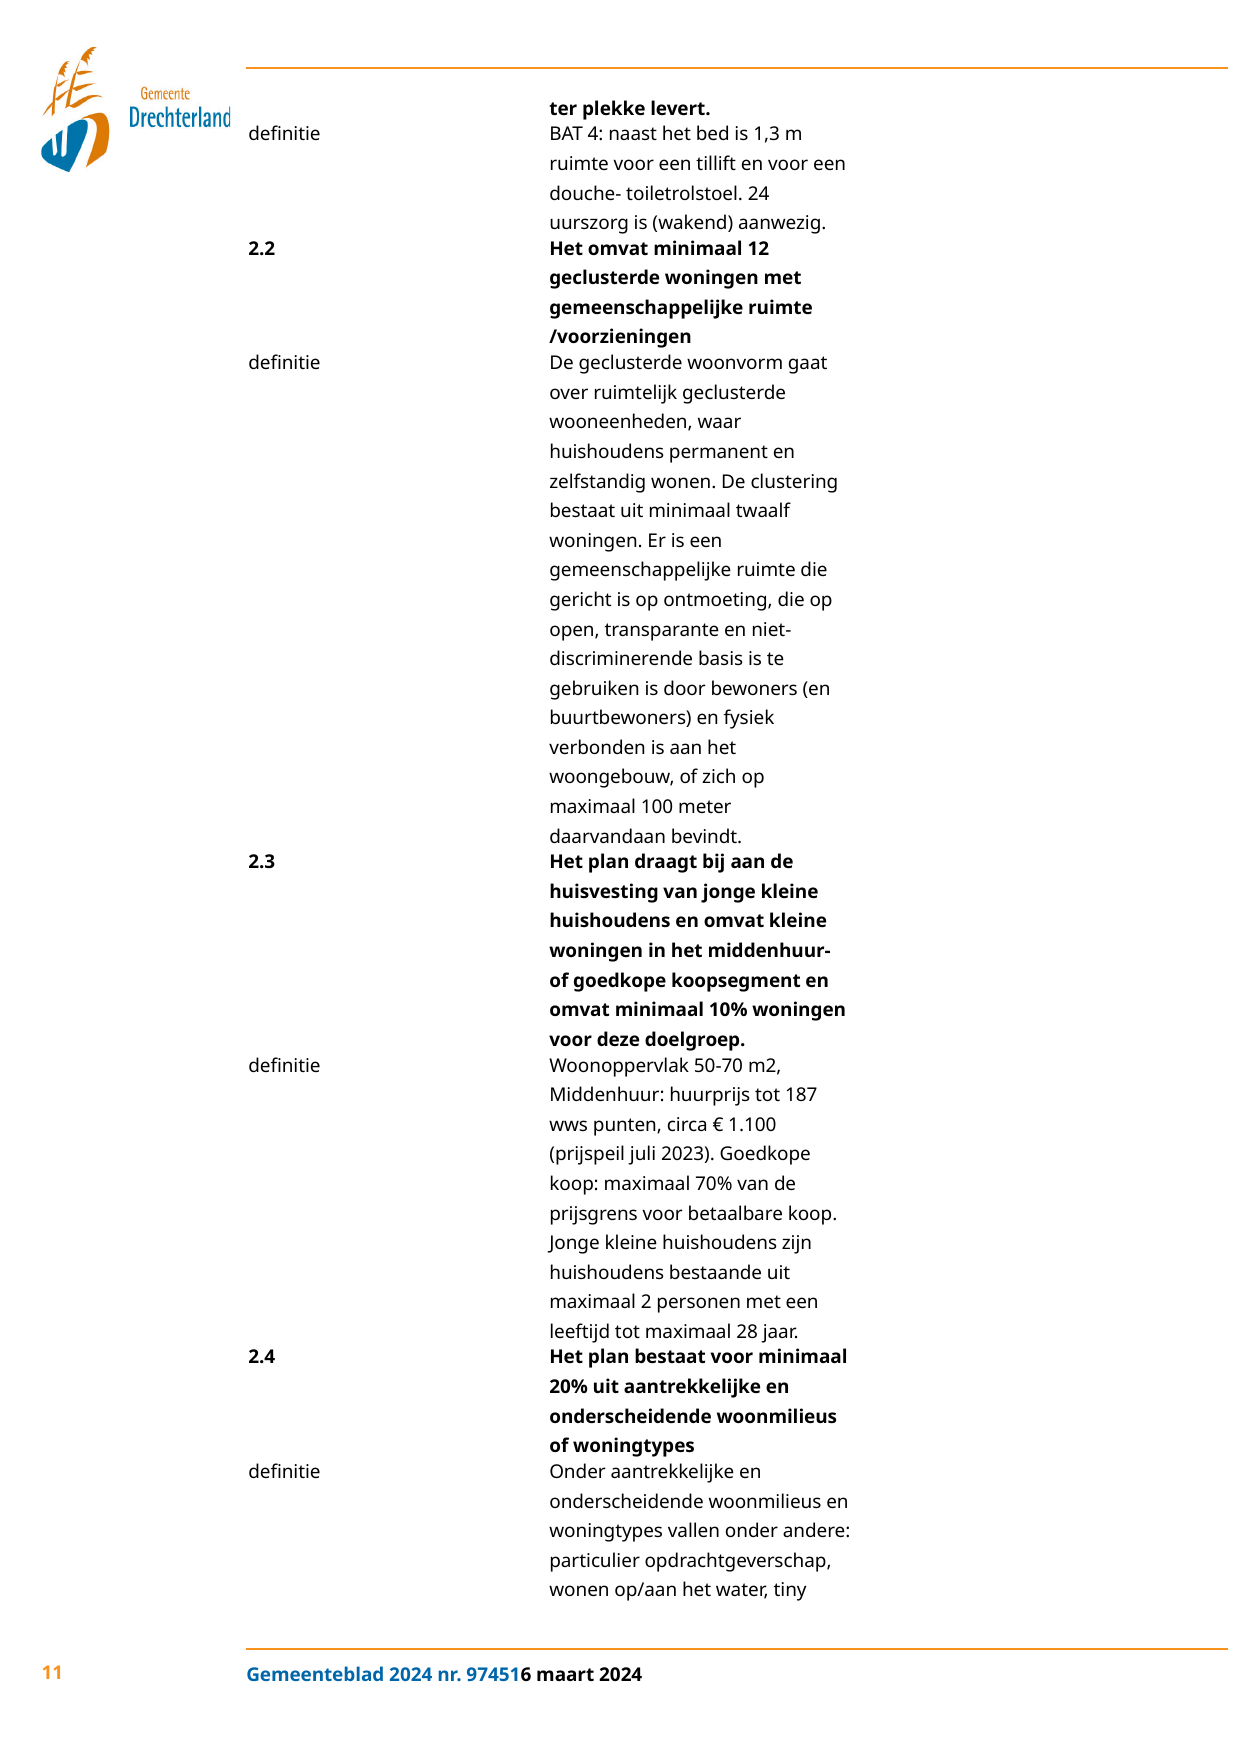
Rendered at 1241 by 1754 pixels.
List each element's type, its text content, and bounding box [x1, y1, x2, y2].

table_cell definitie [248, 1458, 549, 1602]
table_cell Het plan bestaat voor minimaal 20% uit aantrekkelijke en onderscheidende woonmilieus of woningtypes [549, 1344, 850, 1458]
table_cell ter plekke levert. [549, 95, 850, 121]
table_cell definitie [248, 350, 549, 848]
table_cell [850, 235, 1152, 848]
table_cell [248, 95, 549, 121]
table_cell Onder aantrekkelijke en onderscheidende woonmilieus en woningtypes vallen onder andere: particulier opdrachtgeverschap, wonen op/aan het water, tiny [549, 1458, 850, 1602]
picture [41, 158, 64, 172]
table_cell BAT 4: naast het bed is 1,3 m ruimte voor een tillift en voor een douche- toiletrolstoel. 24 uurszorg is (wakend) aanwezig. [549, 121, 850, 235]
table_cell 2.2 [248, 235, 549, 349]
table_cell De geclusterde woonvorm gaat over ruimtelijk geclusterde wooneenheden, waar huishoudens permanent en zelfstandig wonen. De clustering bestaat uit minimaal twaalf woningen. Er is een gemeenschappelijke ruimte die gericht is op ontmoeting, die op open, transparante en niet-discriminerende basis is te gebruiken is door bewoners (en buurtbewoners) en fysiek verbonden is aan het woongebouw, of zich op maximaal 100 meter daarvandaan bevindt. [549, 350, 850, 848]
table_cell definitie [248, 1052, 549, 1344]
table_cell [850, 1458, 1152, 1602]
table_cell Het omvat minimaal 12 geclusterde woningen met gemeenschappelijke ruimte /voorzieningen [549, 235, 850, 349]
table_cell Het plan draagt bij aan de huisvesting van jonge kleine huishoudens en omvat kleine woningen in het middenhuur- of goedkope koopsegment en omvat minimaal 10% woningen voor deze doelgroep. [549, 849, 850, 1052]
table_cell Woonoppervlak 50-70 m2, Middenhuur: huurprijs tot 187 wws punten, circa € 1.100 (prijspeil juli 2023). Goedkope koop: maximaal 70% van de prijsgrens voor betaalbare koop. Jonge kleine huishoudens zijn huishoudens bestaande uit maximaal 2 personen met een leeftijd tot maximaal 28 jaar. [549, 1052, 850, 1344]
picture [41, 47, 231, 172]
table_cell [850, 95, 1152, 235]
table_cell 2.4 [248, 1344, 549, 1458]
table_cell definitie [248, 121, 549, 235]
picture [226, 115, 231, 124]
table_cell [850, 1344, 1152, 1458]
table_cell [850, 849, 1152, 1344]
table_cell 2.3 [248, 849, 549, 1052]
